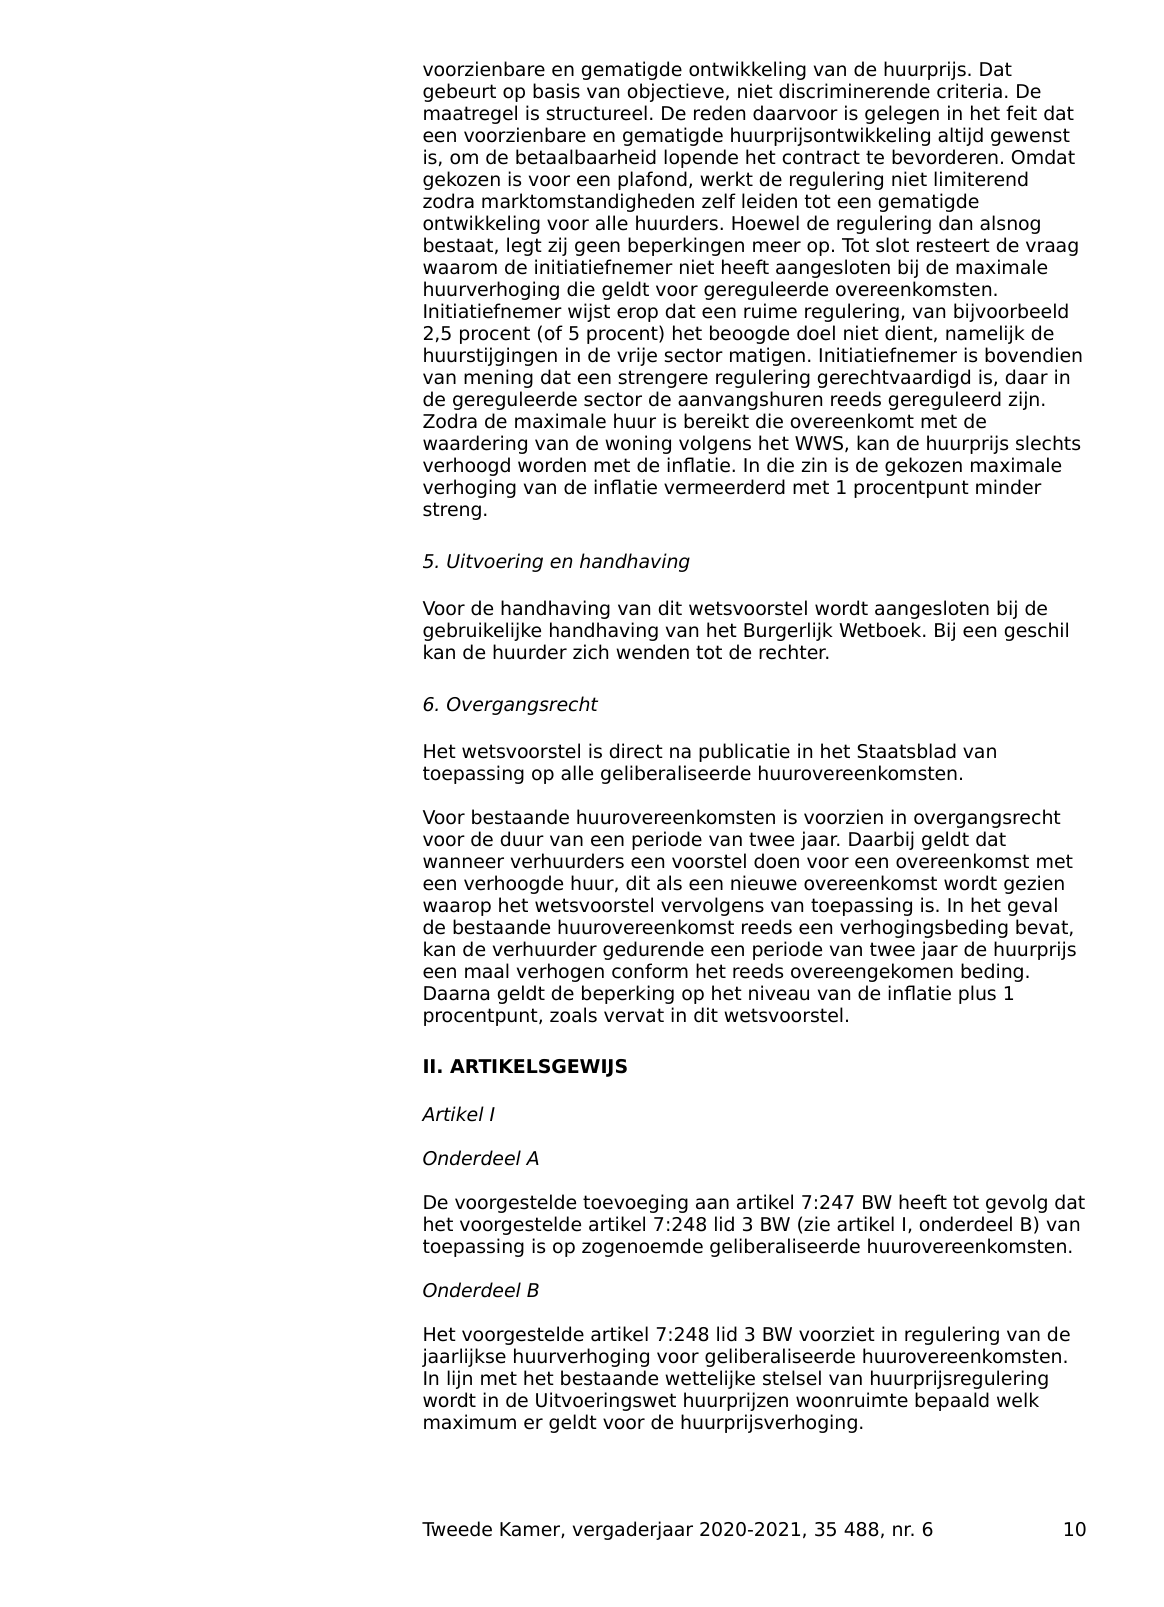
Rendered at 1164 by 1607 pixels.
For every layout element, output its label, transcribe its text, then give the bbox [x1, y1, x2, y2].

text Voor bestaande huurovereenkomsten is voorzien in overgangsrecht voor de duur van een periode van twee jaar. Daarbij geldt dat wanneer verhuurders een voorstel doen voor een overeenkomst met een verhoogde huur, dit als een nieuwe overeenkomst wordt gezien waarop het wetsvoorstel vervolgens van toepassing is. In het geval de bestaande huurovereenkomst reeds een verhogingsbeding bevat, kan de verhuurder gedurende een periode van twee jaar de huurprijs een maal verhogen conform het reeds overeengekomen beding. Daarna geldt de beperking op het niveau van de inflatie plus 1 procentpunt, zoals vervat in dit wetsvoorstel. [422, 807, 1087, 1026]
text Het wetsvoorstel is direct na publicatie in het Staatsblad van toepassing op alle geliberaliseerde huurovereenkomsten. [422, 741, 1087, 784]
subtitle 5. Uitvoering en handhaving [422, 551, 1087, 573]
subtitle Onderdeel A [422, 1148, 1087, 1169]
subtitle II. ARTIKELSGEWIJS [422, 1056, 1087, 1078]
text Het voorgestelde artikel 7:248 lid 3 BW voorziet in regulering van de jaarlijkse huurverhoging voor geliberaliseerde huurovereenkomsten. In lijn met het bestaande wettelijke stelsel van huurprijsregulering wordt in de Uitvoeringswet huurprijzen woonruimte bepaald welk maximum er geldt voor de huurprijsverhoging. [422, 1324, 1087, 1434]
subtitle Onderdeel B [422, 1280, 1087, 1302]
text Voor de handhaving van dit wetsvoorstel wordt aangesloten bij de gebruikelijke handhaving van het Burgerlijk Wetboek. Bij een geschil kan de huurder zich wenden tot de rechter. [422, 598, 1087, 663]
subtitle Artikel I [422, 1103, 1087, 1125]
text De voorgestelde toevoeging aan artikel 7:247 BW heeft tot gevolg dat het voorgestelde artikel 7:248 lid 3 BW (zie artikel I, onderdeel B) van toepassing is op zogenoemde geliberaliseerde huurovereenkomsten. [422, 1192, 1087, 1258]
subtitle 6. Overgangsrecht [422, 693, 1087, 716]
text voorzienbare en gematigde ontwikkeling van de huurprijs. Dat gebeurt op basis van objectieve, niet discriminerende criteria. De maatregel is structureel. De reden daarvoor is gelegen in het feit dat een voorzienbare en gematigde huurprijsontwikkeling altijd gewenst is, om de betaalbaarheid lopende het contract te bevorderen. Omdat gekozen is voor een plafond, werkt de regulering niet limiterend zodra marktomstandigheden zelf leiden tot een gematigde ontwikkeling voor alle huurders. Hoewel de regulering dan alsnog bestaat, legt zij geen beperkingen meer op. Tot slot resteert de vraag waarom de initiatiefnemer niet heeft aangesloten bij de maximale huurverhoging die geldt voor gereguleerde overeenkomsten. Initiatiefnemer wijst erop dat een ruime regulering, van bijvoorbeeld 2,5 procent (of 5 procent) het beoogde doel niet dient, namelijk de huurstijgingen in de vrije sector matigen. Initiatiefnemer is bovendien van mening dat een strengere regulering gerechtvaardigd is, daar in de gereguleerde sector de aanvangshuren reeds gereguleerd zijn. Zodra de maximale huur is bereikt die overeenkomt met de waardering van de woning volgens het WWS, kan de huurprijs slechts verhoogd worden met de inflatie. In die zin is de gekozen maximale verhoging van de inflatie vermeerderd met 1 procentpunt minder streng. [422, 59, 1087, 521]
